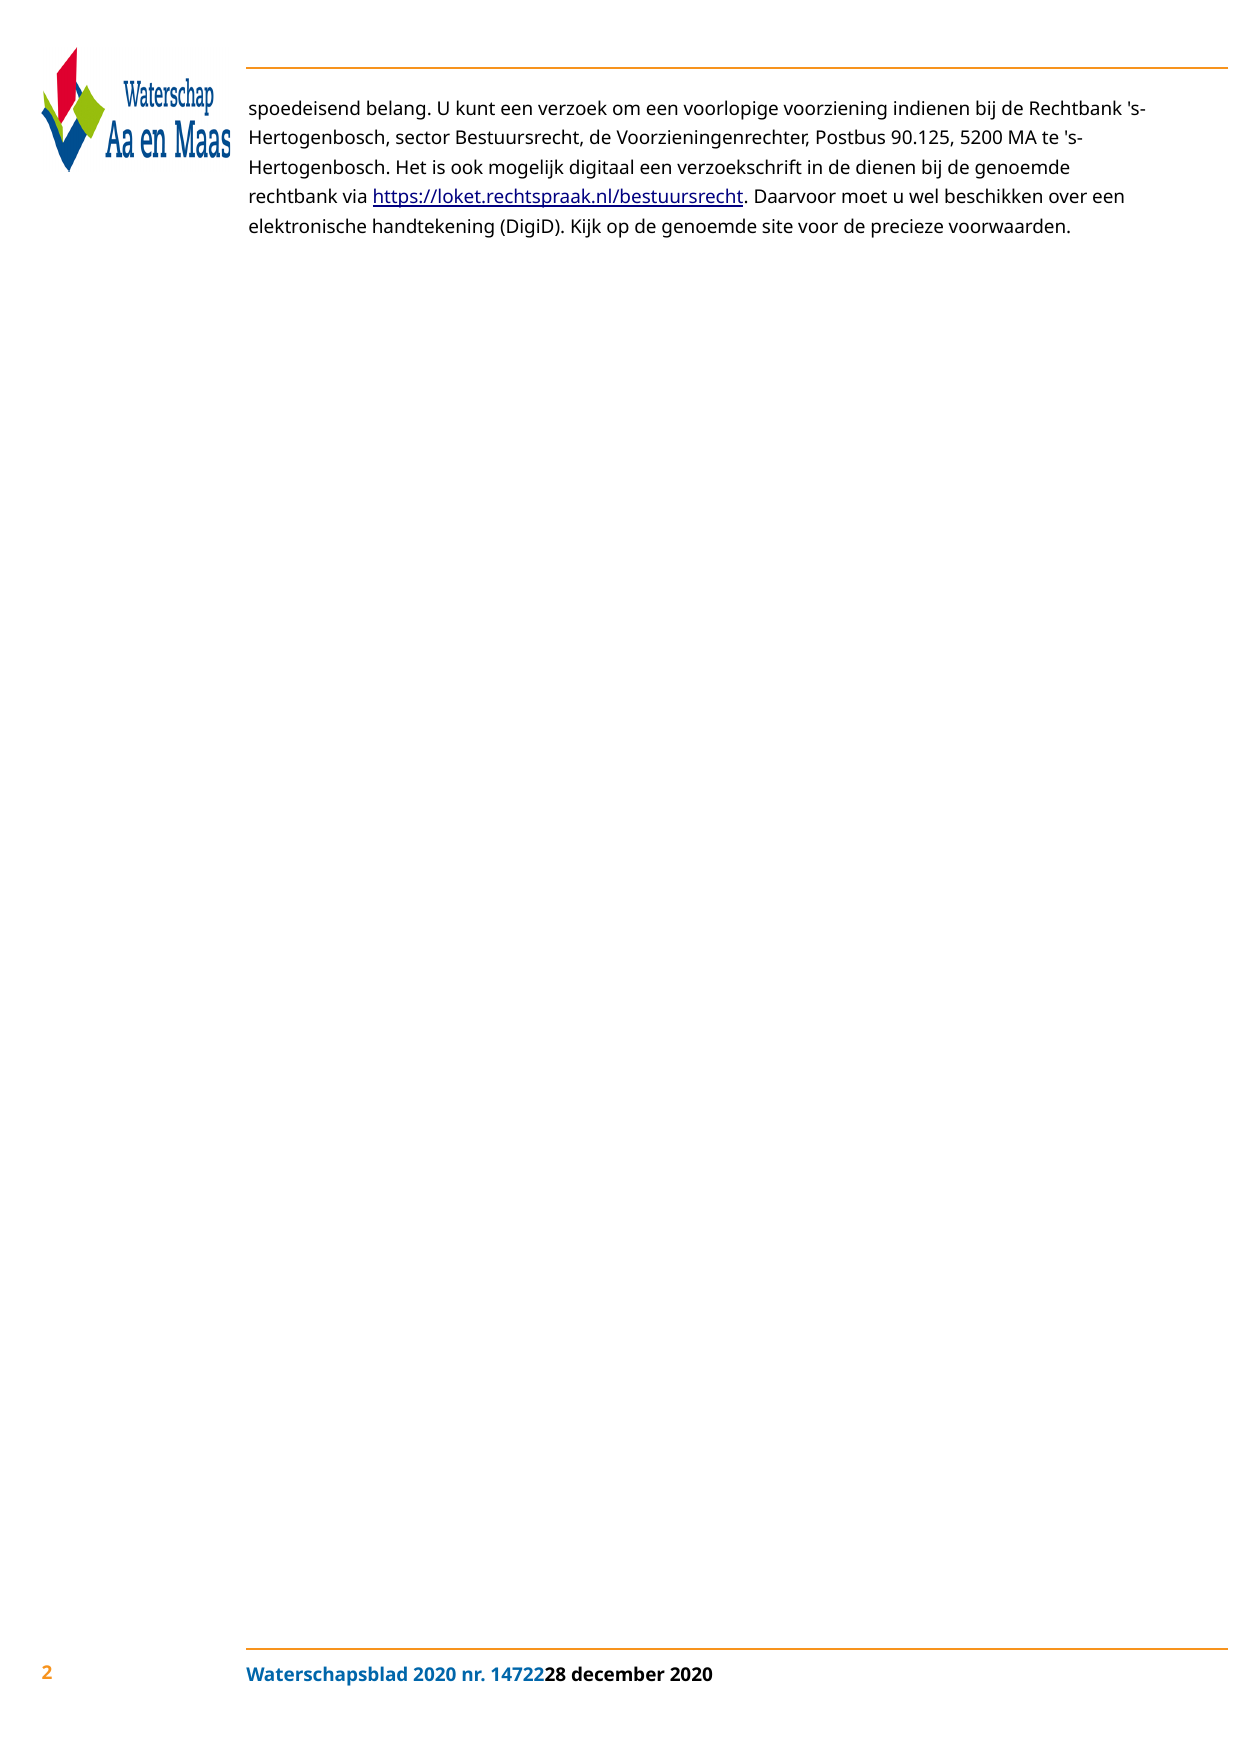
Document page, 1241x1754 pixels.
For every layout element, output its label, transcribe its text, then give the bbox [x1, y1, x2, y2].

picture [41, 47, 231, 172]
text spoedeisend belang. U kunt een verzoek om een voorlopige voorziening indienen bij de Rechtbank 's-Hertogenbosch, sector Bestuursrecht, de Voorzieningenrechter, Postbus 90.125, 5200 MA te 's-Hertogenbosch. Het is ook mogelijk digitaal een verzoekschrift in de dienen bij de genoemde rechtbank via https://loket.rechtspraak.nl/bestuursrecht. Daarvoor moet u wel beschikken over een elektronische handtekening (DigiD). Kijk op de genoemde site voor de precieze voorwaarden. [248, 95, 1152, 239]
